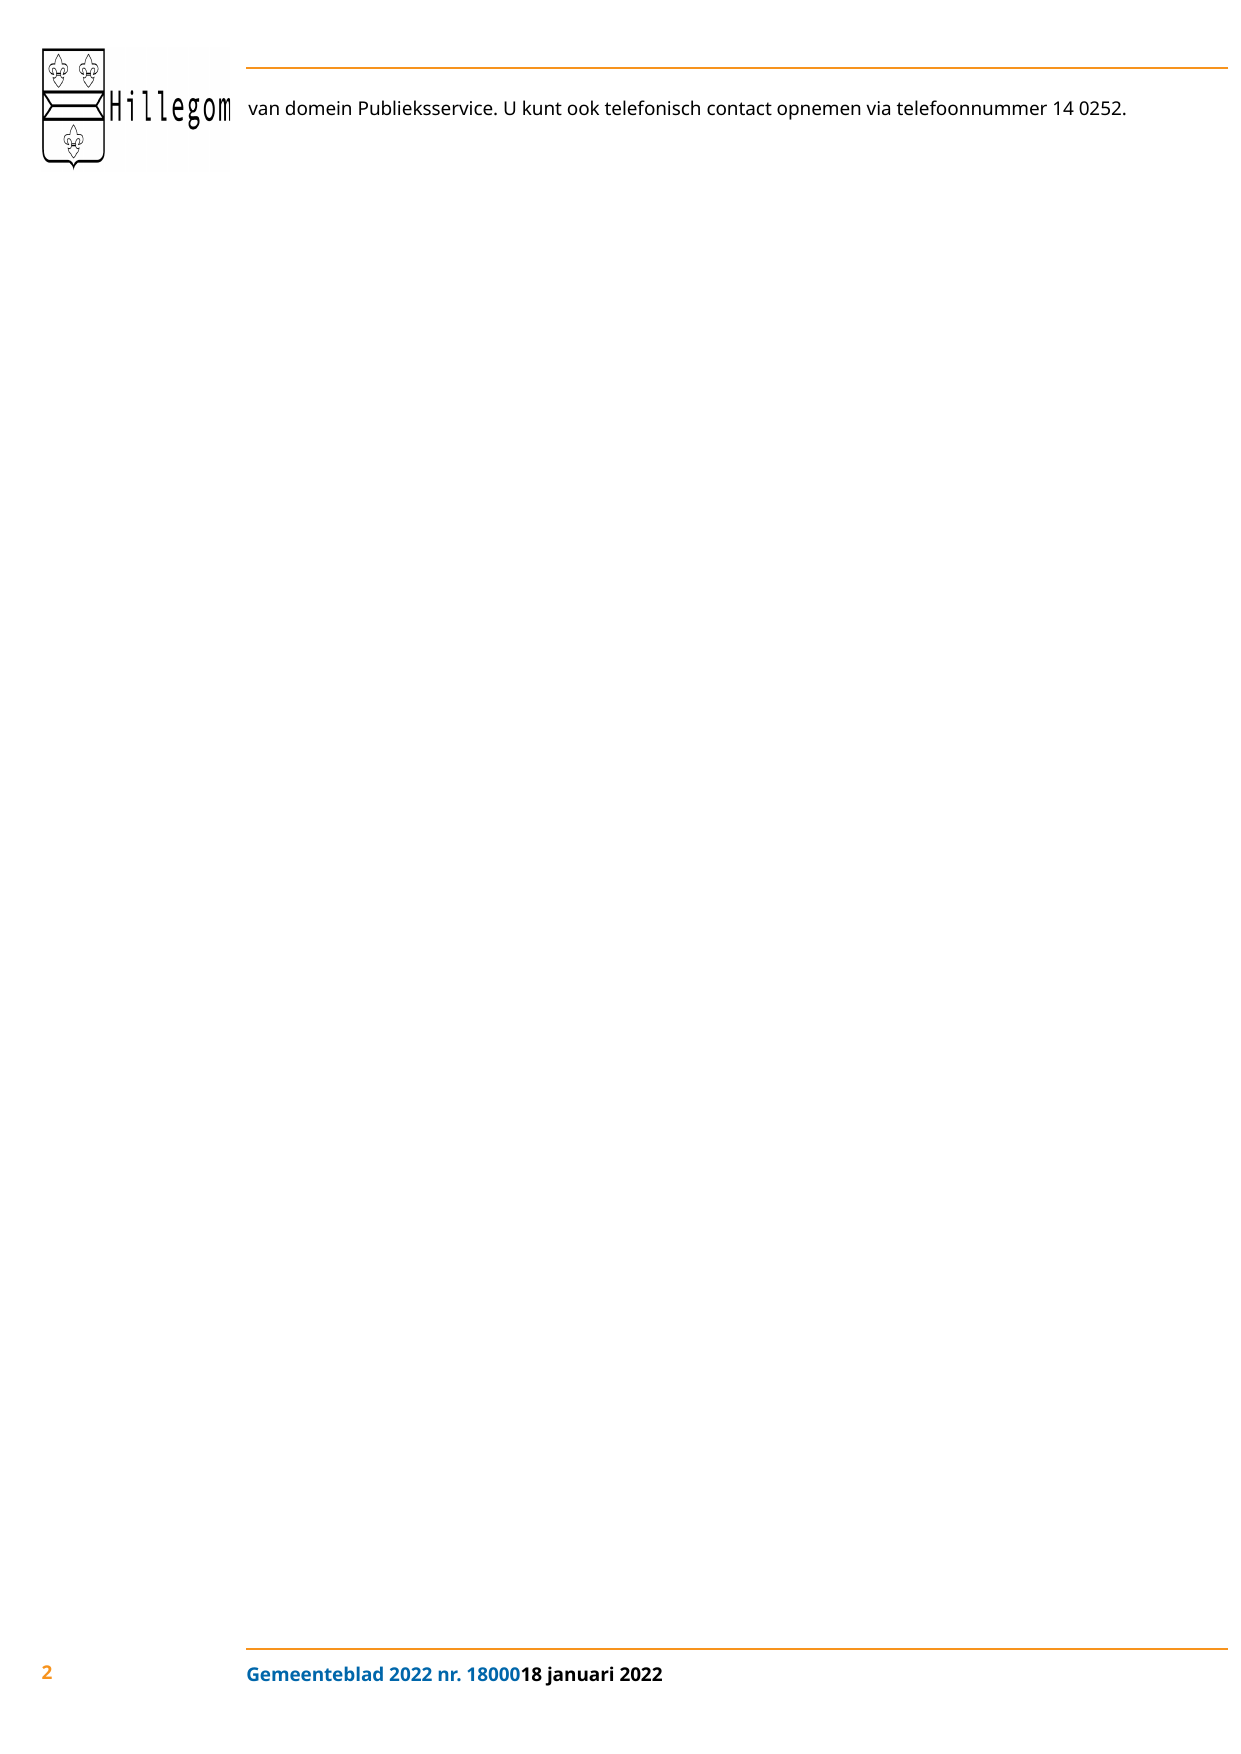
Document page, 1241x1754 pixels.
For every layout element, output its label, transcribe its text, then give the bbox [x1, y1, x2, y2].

text van domein Publieksservice. U kunt ook telefonisch contact opnemen via telefoonnummer 14 0252. [248, 95, 1152, 121]
picture [41, 47, 231, 172]
